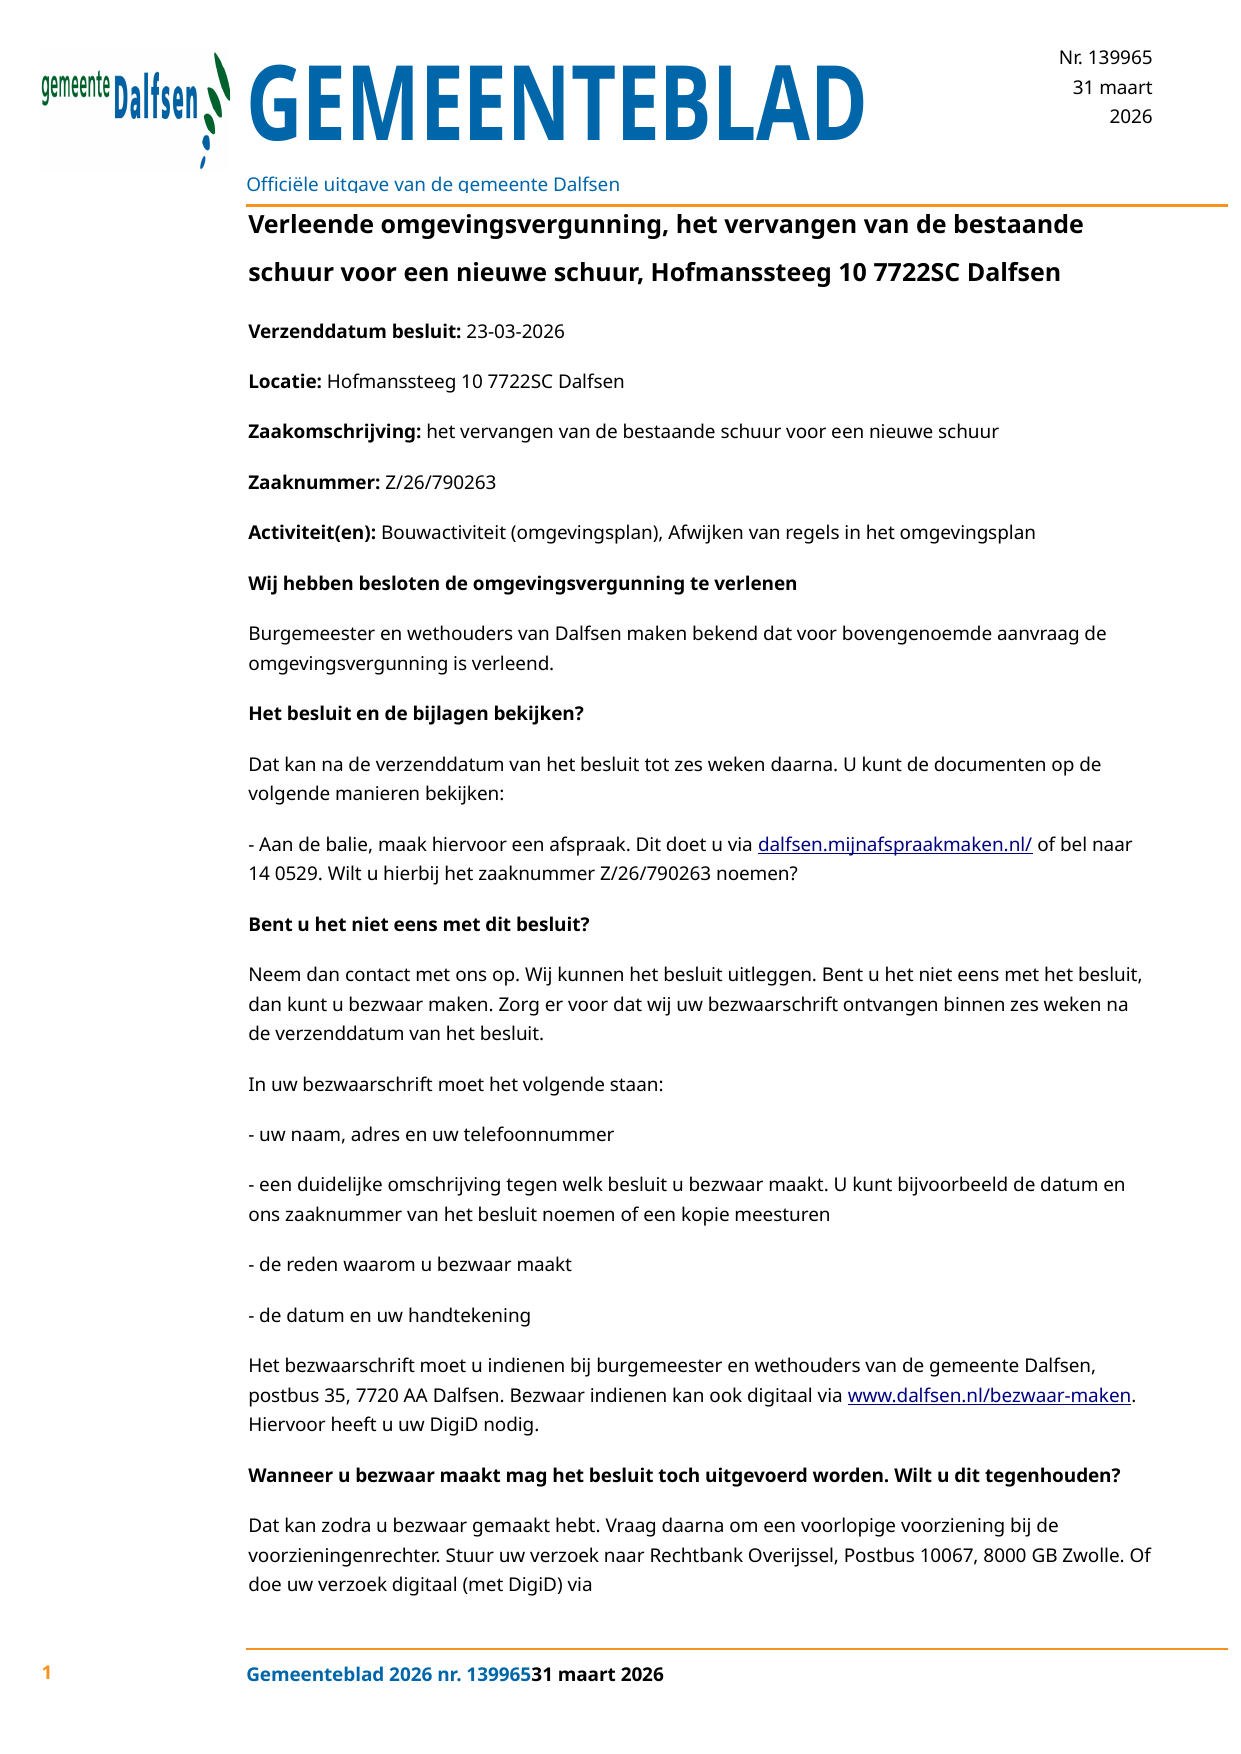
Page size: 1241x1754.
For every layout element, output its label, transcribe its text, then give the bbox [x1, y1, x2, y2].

text Activiteit(en): Bouwactiviteit (omgevingsplan), Afwijken van regels in het omgevingsplan [248, 519, 1152, 545]
text Zaakomschrijving: het vervangen van de bestaande schuur voor een nieuwe schuur [248, 419, 1152, 444]
text Wij hebben besloten de omgevingsvergunning te verlenen [248, 570, 1152, 596]
text - uw naam, adres en uw telefoonnummer [248, 1121, 1152, 1147]
text Burgemeester en wethouders van Dalfsen maken bekend dat voor bovengenoemde aanvraag de omgevingsvergunning is verleend. [248, 620, 1152, 676]
text - Aan de balie, maak hiervoor een afspraak. Dit doet u via dalfsen.mijnafspraakmaken.nl/ of bel naar 14 0529. Wilt u hierbij het zaaknummer Z/26/790263 noemen? [248, 831, 1152, 886]
text Zaaknummer: Z/26/790263 [248, 469, 1152, 495]
text Dat kan na de verzenddatum van het besluit tot zes weken daarna. U kunt de documenten op de volgende manieren bekijken: [248, 751, 1152, 806]
text Het besluit en de bijlagen bekijken? [248, 700, 1152, 726]
text - de datum en uw handtekening [248, 1302, 1152, 1328]
text - een duidelijke omschrijving tegen welk besluit u bezwaar maakt. U kunt bijvoorbeeld de datum en ons zaaknummer van het besluit noemen of een kopie meesturen [248, 1172, 1152, 1227]
text Wanneer u bezwaar maakt mag het besluit toch uitgevoerd worden. Wilt u dit tegenhouden? [248, 1462, 1152, 1488]
text Verleende omgevingsvergunning, het vervangen van de bestaande schuur voor een nieuwe schuur, Hofmanssteeg 10 7722SC Dalfsen [248, 207, 1152, 288]
text Neem dan contact met ons op. Wij kunnen het besluit uitleggen. Bent u het niet eens met het besluit, dan kunt u bezwaar maken. Zorg er voor dat wij uw bezwaarschrift ontvangen binnen zes weken na de verzenddatum van het besluit. [248, 961, 1152, 1046]
text Het bezwaarschrift moet u indienen bij burgemeester en wethouders van de gemeente Dalfsen, postbus 35, 7720 AA Dalfsen. Bezwaar indienen kan ook digitaal via www.dalfsen.nl/bezwaar-maken. Hiervoor heeft u uw DigiD nodig. [248, 1352, 1152, 1437]
text Verzenddatum besluit: 23-03-2026 [248, 318, 1152, 344]
text Dat kan zodra u bezwaar gemaakt hebt. Vraag daarna om een voorlopige voorziening bij de voorzieningenrechter. Stuur uw verzoek naar Rechtbank Overijssel, Postbus 10067, 8000 GB Zwolle. Of doe uw verzoek digitaal (met DigiD) via [248, 1512, 1152, 1597]
picture [41, 47, 231, 172]
text - de reden waarom u bezwaar maakt [248, 1252, 1152, 1277]
text In uw bezwaarschrift moet het volgende staan: [248, 1071, 1152, 1097]
text Locatie: Hofmanssteeg 10 7722SC Dalfsen [248, 368, 1152, 394]
text Bent u het niet eens met dit besluit? [248, 911, 1152, 937]
